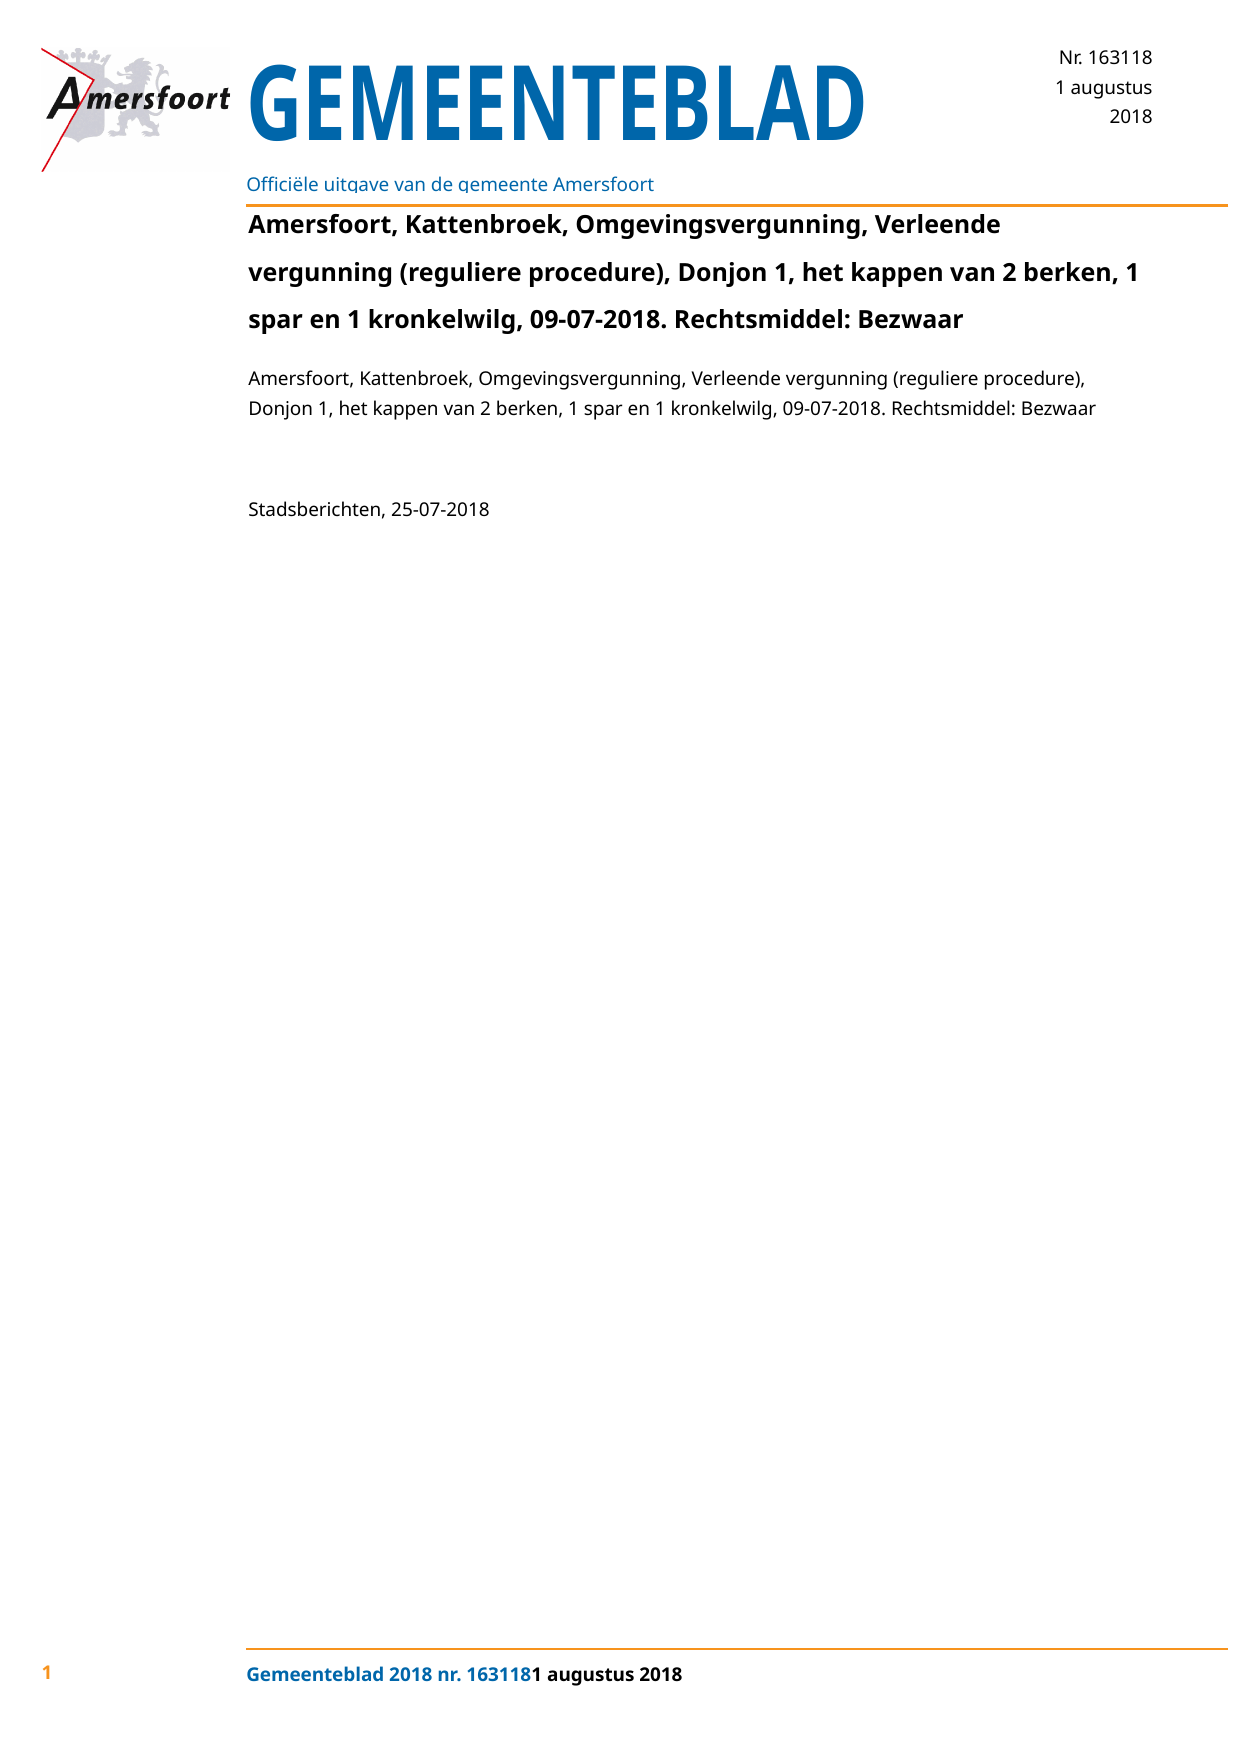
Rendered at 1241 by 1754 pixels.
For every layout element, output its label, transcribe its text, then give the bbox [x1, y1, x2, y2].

text Amersfoort, Kattenbroek, Omgevingsvergunning, Verleende vergunning (reguliere procedure), Donjon 1, het kappen van 2 berken, 1 spar en 1 kronkelwilg, 09-07-2018. Rechtsmiddel: Bezwaar [248, 207, 1152, 336]
picture [41, 47, 231, 172]
text Amersfoort, Kattenbroek, Omgevingsvergunning, Verleende vergunning (reguliere procedure), Donjon 1, het kappen van 2 berken, 1 spar en 1 kronkelwilg, 09-07-2018. Rechtsmiddel: Bezwaar [248, 366, 1152, 421]
text Stadsberichten, 25-07-2018 [248, 496, 1152, 522]
